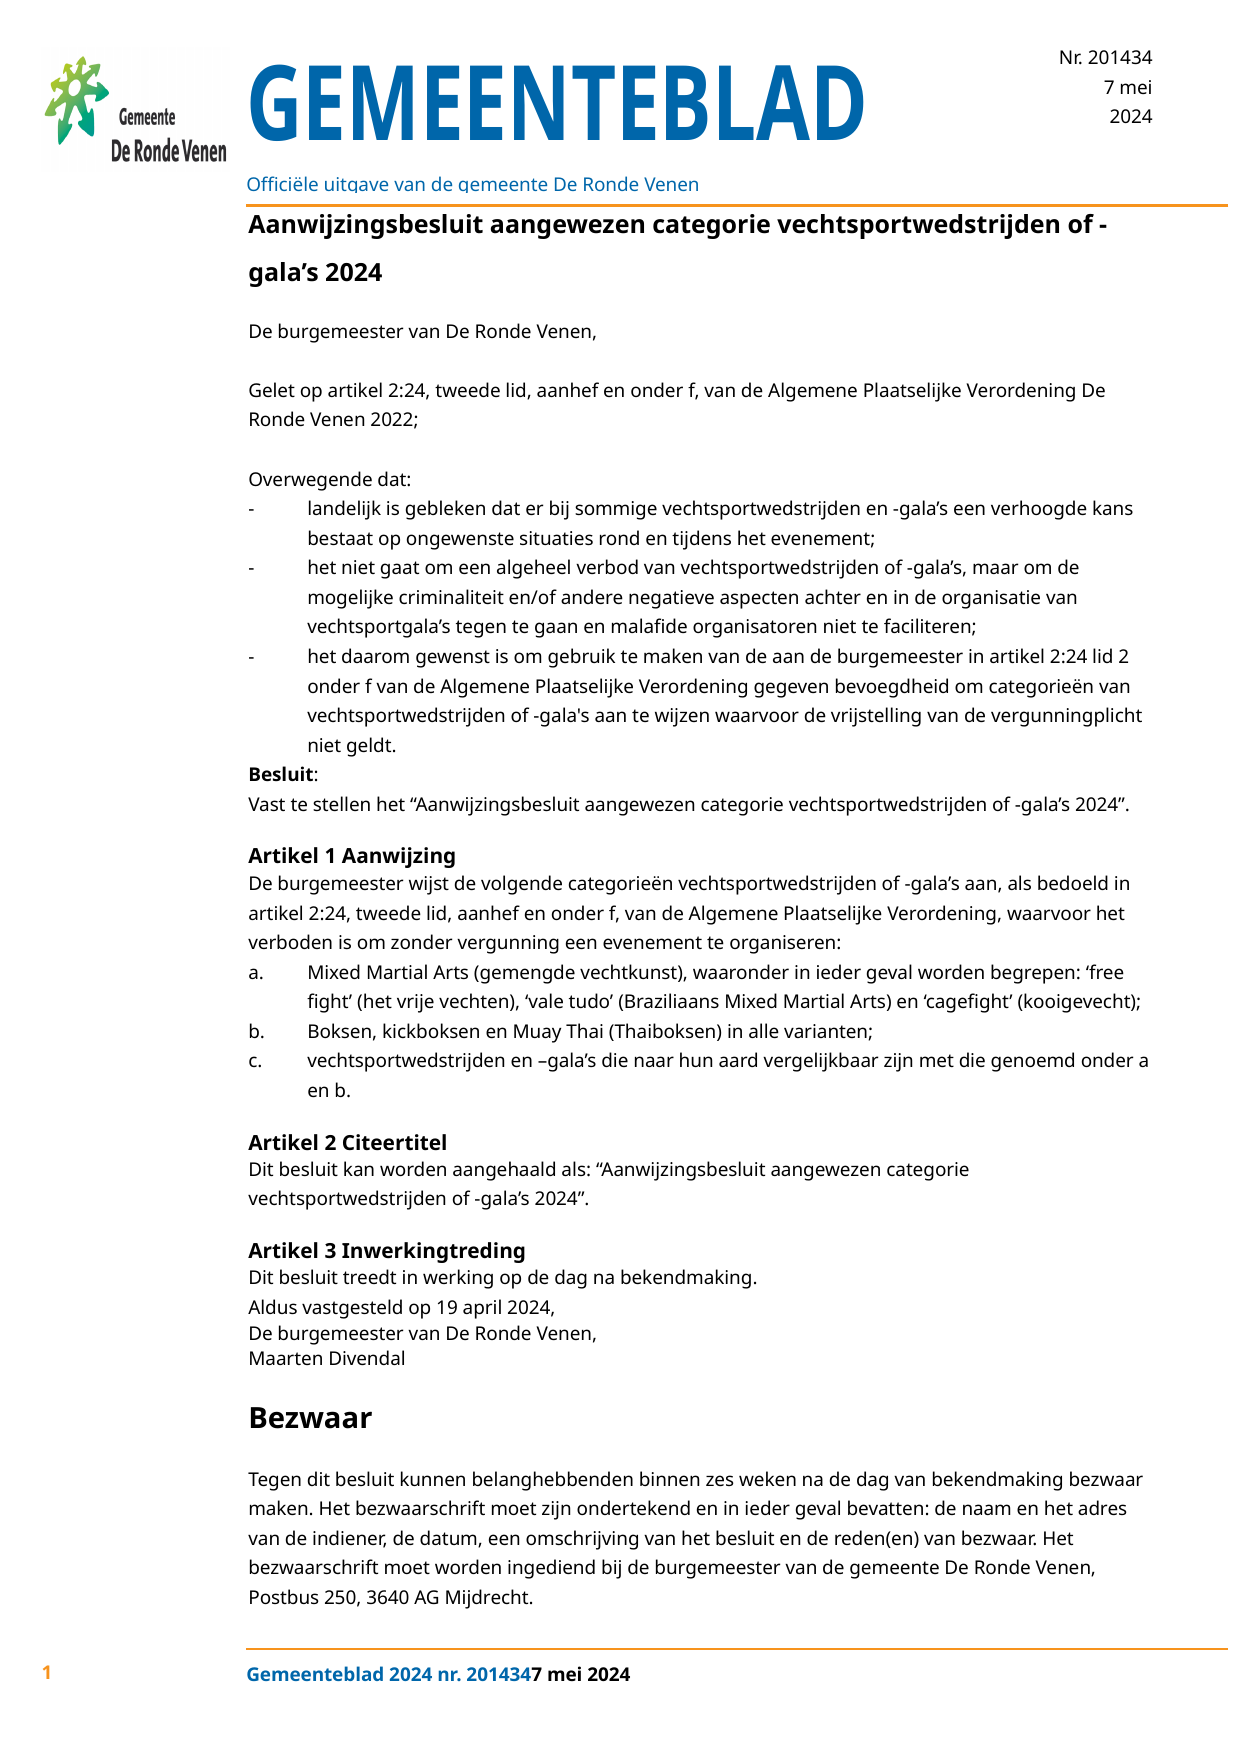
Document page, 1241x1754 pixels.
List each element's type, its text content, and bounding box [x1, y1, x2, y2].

text De burgemeester van De Ronde Venen, [248, 1320, 1152, 1346]
text Tegen dit besluit kunnen belanghebbenden binnen zes weken na de dag van bekendmaking bezwaar maken. Het bezwaarschrift moet zijn ondertekend en in ieder geval bevatten: de naam en het adres van de indiener, de datum, een omschrijving van het besluit en de reden(en) van bezwaar. Het bezwaarschrift moet worden ingediend bij de burgemeester van de gemeente De Ronde Venen, Postbus 250, 3640 AG Mijdrecht. [248, 1466, 1152, 1610]
text Maarten Divendal [248, 1346, 1152, 1371]
list landelijk is gebleken dat er bij sommige vechtsportwedstrijden en -gala’s een verhoogde kans bestaat op ongewenste situaties rond en tijdens het evenement; [248, 495, 1152, 551]
text Vast te stellen het “Aanwijzingsbesluit aangewezen categorie vechtsportwedstrijden of -gala’s 2024”. [248, 791, 1152, 817]
text De burgemeester wijst de volgende categorieën vechtsportwedstrijden of -gala’s aan, als bedoeld in artikel 2:24, tweede lid, aanhef en onder f, van de Algemene Plaatselijke Verordening, waarvoor het verboden is om zonder vergunning een evenement te organiseren: [248, 870, 1152, 955]
list Mixed Martial Arts (gemengde vechtkunst), waaronder in ieder geval worden begrepen: ‘free fight’ (het vrije vechten), ‘vale tudo’ (Braziliaans Mixed Martial Arts) en ‘cagefight’ (kooigevecht); [248, 959, 1152, 1014]
text Aanwijzingsbesluit aangewezen categorie vechtsportwedstrijden of -gala’s 2024 [248, 207, 1152, 288]
text Overwegende dat: [248, 466, 1152, 492]
text Bezwaar [248, 1397, 1152, 1437]
text Artikel 1 Aanwijzing [248, 842, 1152, 870]
text Dit besluit treedt in werking op de dag na bekendmaking. [248, 1264, 1152, 1290]
list het daarom gewenst is om gebruik te maken van de aan de burgemeester in artikel 2:24 lid 2 onder f van de Algemene Plaatselijke Verordening gegeven bevoegdheid om categorieën van vechtsportwedstrijden of -gala's aan te wijzen waarvoor de vrijstelling van de vergunningplicht niet geldt. [248, 643, 1152, 758]
list Boksen, kickboksen en Muay Thai (Thaiboksen) in alle varianten; [248, 1018, 1152, 1044]
text Gelet op artikel 2:24, tweede lid, aanhef en onder f, van de Algemene Plaatselijke Verordening De Ronde Venen 2022; [248, 377, 1152, 432]
text De burgemeester van De Ronde Venen, [248, 318, 1152, 344]
list het niet gaat om een algeheel verbod van vechtsportwedstrijden of -gala’s, maar om de mogelijke criminaliteit en/of andere negatieve aspecten achter en in de organisatie van vechtsportgala’s tegen te gaan en malafide organisatoren niet te faciliteren; [248, 554, 1152, 639]
text Aldus vastgesteld op 19 april 2024, [248, 1294, 1152, 1320]
picture [41, 47, 231, 172]
list vechtsportwedstrijden en –gala’s die naar hun aard vergelijkbaar zijn met die genoemd onder a en b. [248, 1048, 1152, 1103]
text Besluit: [248, 762, 1152, 787]
text Artikel 3 Inwerkingtreding [248, 1236, 1152, 1264]
text Dit besluit kan worden aangehaald als: “Aanwijzingsbesluit aangewezen categorie vechtsportwedstrijden of -gala’s 2024”. [248, 1156, 1152, 1211]
text Artikel 2 Citeertitel [248, 1128, 1152, 1156]
